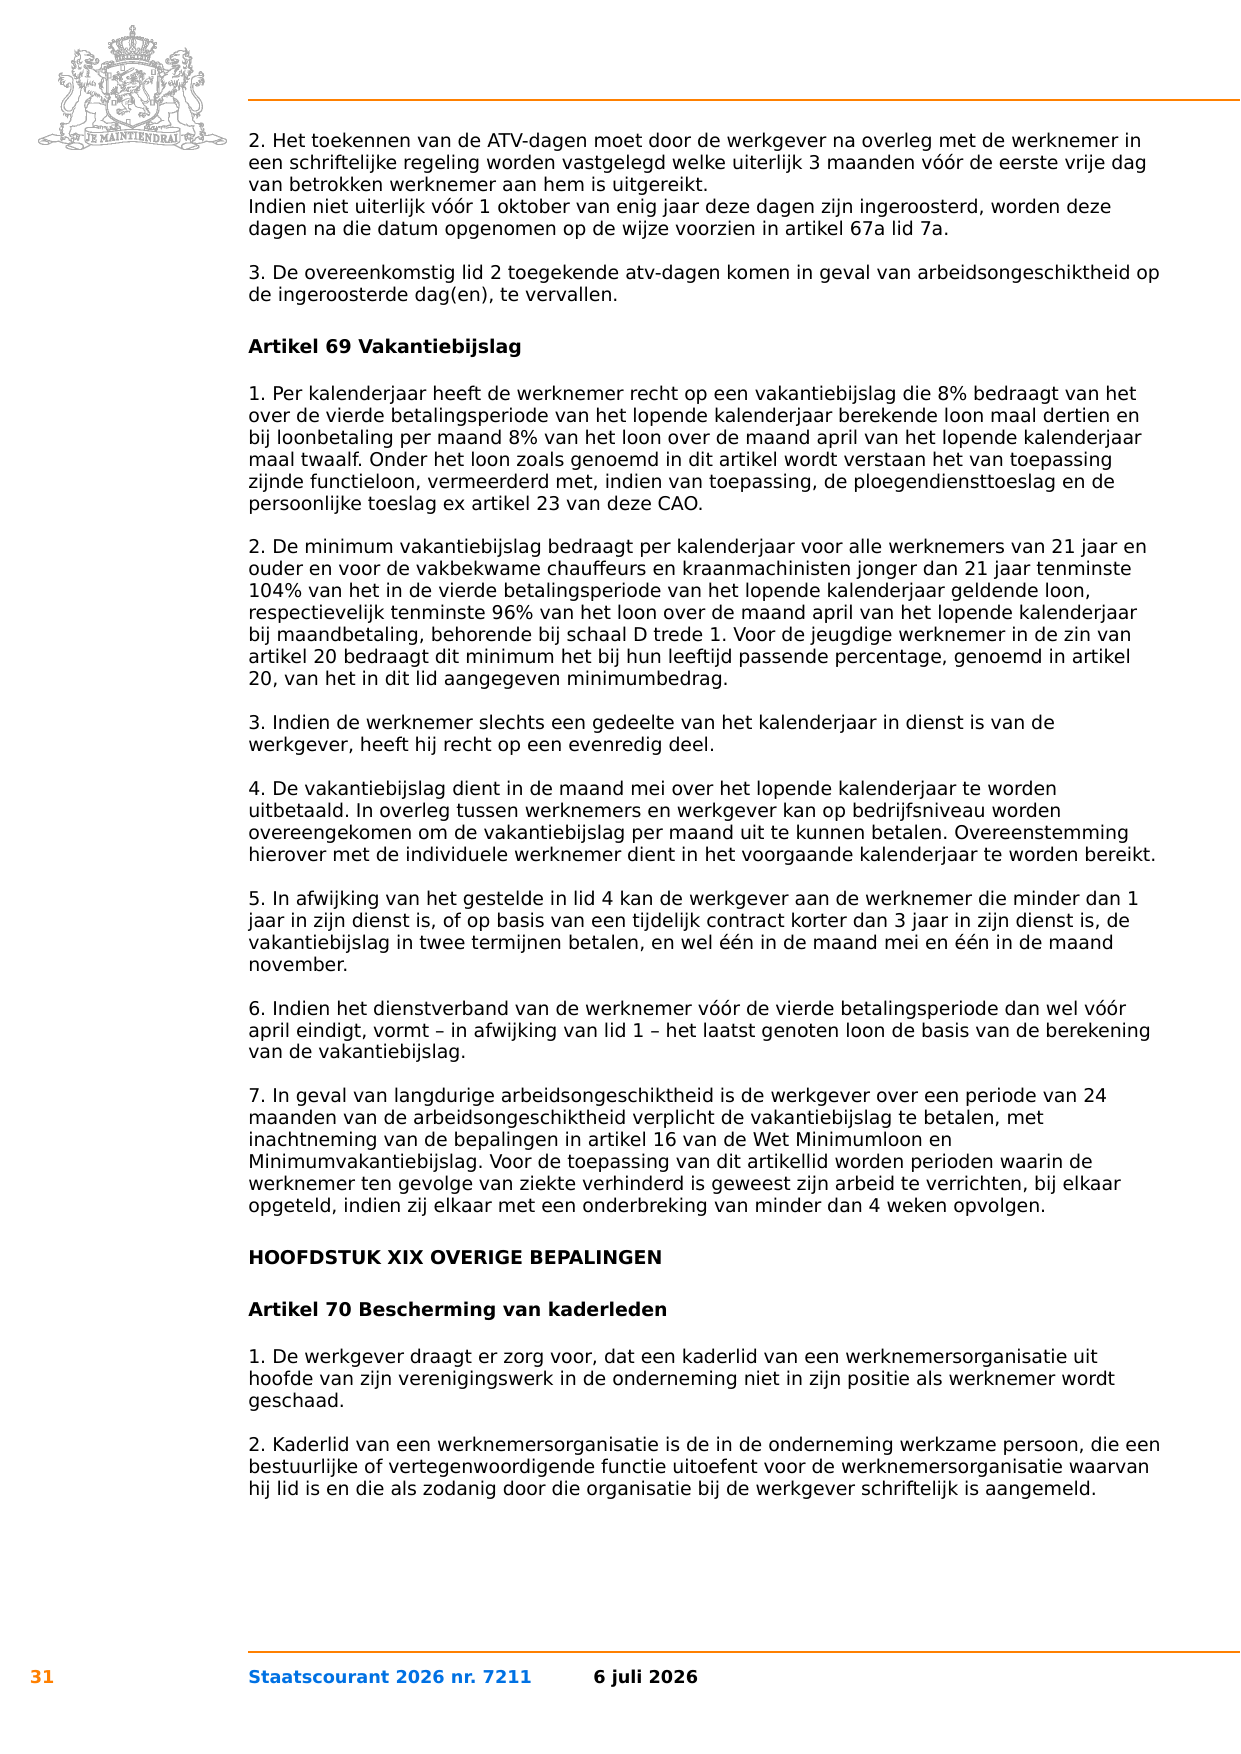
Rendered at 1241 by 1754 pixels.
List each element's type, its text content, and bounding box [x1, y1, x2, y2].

text 2. Kaderlid van een werknemersorganisatie is de in de onderneming werkzame persoon, die een bestuurlijke of vertegenwoordigende functie uitoefent voor de werknemersorganisatie waarvan hij lid is en die als zodanig door die organisatie bij de werkgever schriftelijk is aangemeld. [248, 1434, 1163, 1500]
subtitle Artikel 70 Bescherming van kaderleden [248, 1299, 1163, 1321]
text 5. In afwijking van het gestelde in lid 4 kan de werkgever aan de werknemer die minder dan 1 jaar in zijn dienst is, of op basis van een tijdelijk contract korter dan 3 jaar in zijn dienst is, de vakantiebijslag in twee termijnen betalen, en wel één in de maand mei en één in de maand november. [248, 888, 1163, 976]
text 2. Het toekennen van de ATV-dagen moet door de werkgever na overleg met de werknemer in een schriftelijke regeling worden vastgelegd welke uiterlijk 3 maanden vóór de eerste vrije dag van betrokken werknemer aan hem is uitgereikt. [248, 130, 1163, 196]
picture [38, 25, 227, 150]
text 3. Indien de werknemer slechts een gedeelte van het kalenderjaar in dienst is van de werkgever, heeft hij recht op een evenredig deel. [248, 712, 1163, 756]
text 6. Indien het dienstverband van de werknemer vóór de vierde betalingsperiode dan wel vóór april eindigt, vormt – in afwijking van lid 1 – het laatst genoten loon de basis van de berekening van de vakantiebijslag. [248, 997, 1163, 1063]
text 1. De werkgever draagt er zorg voor, dat een kaderlid van een werknemersorganisatie uit hoofde van zijn verenigingswerk in de onderneming niet in zijn positie als werknemer wordt geschaad. [248, 1346, 1163, 1412]
text 2. De minimum vakantiebijslag bedraagt per kalenderjaar voor alle werknemers van 21 jaar en ouder en voor de vakbekwame chauffeurs en kraanmachinisten jonger dan 21 jaar tenminste 104% van het in de vierde betalingsperiode van het lopende kalenderjaar geldende loon, respectievelijk tenminste 96% van het loon over de maand april van het lopende kalenderjaar bij maandbetaling, behorende bij schaal D trede 1. Voor de jeugdige werknemer in de zin van artikel 20 bedraagt dit minimum het bij hun leeftijd passende percentage, genoemd in artikel 20, van het in dit lid aangegeven minimumbedrag. [248, 536, 1163, 690]
subtitle Artikel 69 Vakantiebijslag [248, 336, 1163, 358]
text 1. Per kalenderjaar heeft de werknemer recht op een vakantiebijslag die 8% bedraagt van het over de vierde betalingsperiode van het lopende kalenderjaar berekende loon maal dertien en bij loonbetaling per maand 8% van het loon over de maand april van het lopende kalenderjaar maal twaalf. Onder het loon zoals genoemd in dit artikel wordt verstaan het van toepassing zijnde functieloon, vermeerderd met, indien van toepassing, de ploegendiensttoeslag en de persoonlijke toeslag ex artikel 23 van deze CAO. [248, 383, 1163, 514]
text Indien niet uiterlijk vóór 1 oktober van enig jaar deze dagen zijn ingeroosterd, worden deze dagen na die datum opgenomen op de wijze voorzien in artikel 67a lid 7a. [248, 196, 1163, 240]
text 7. In geval van langdurige arbeidsongeschiktheid is de werkgever over een periode van 24 maanden van de arbeidsongeschiktheid verplicht de vakantiebijslag te betalen, met inachtneming van de bepalingen in artikel 16 van de Wet Minimumloon en Minimumvakantiebijslag. Voor de toepassing van dit artikellid worden perioden waarin de werknemer ten gevolge van ziekte verhinderd is geweest zijn arbeid te verrichten, bij elkaar opgeteld, indien zij elkaar met een onderbreking van minder dan 4 weken opvolgen. [248, 1085, 1163, 1217]
text 4. De vakantiebijslag dient in de maand mei over het lopende kalenderjaar te worden uitbetaald. In overleg tussen werknemers en werkgever kan op bedrijfsniveau worden overeengekomen om de vakantiebijslag per maand uit te kunnen betalen. Overeenstemming hierover met de individuele werknemer dient in het voorgaande kalenderjaar te worden bereikt. [248, 778, 1163, 866]
text 3. De overeenkomstig lid 2 toegekende atv-dagen komen in geval van arbeidsongeschiktheid op de ingeroosterde dag(en), te vervallen. [248, 262, 1163, 306]
subtitle HOOFDSTUK XIX OVERIGE BEPALINGEN [248, 1247, 1163, 1269]
